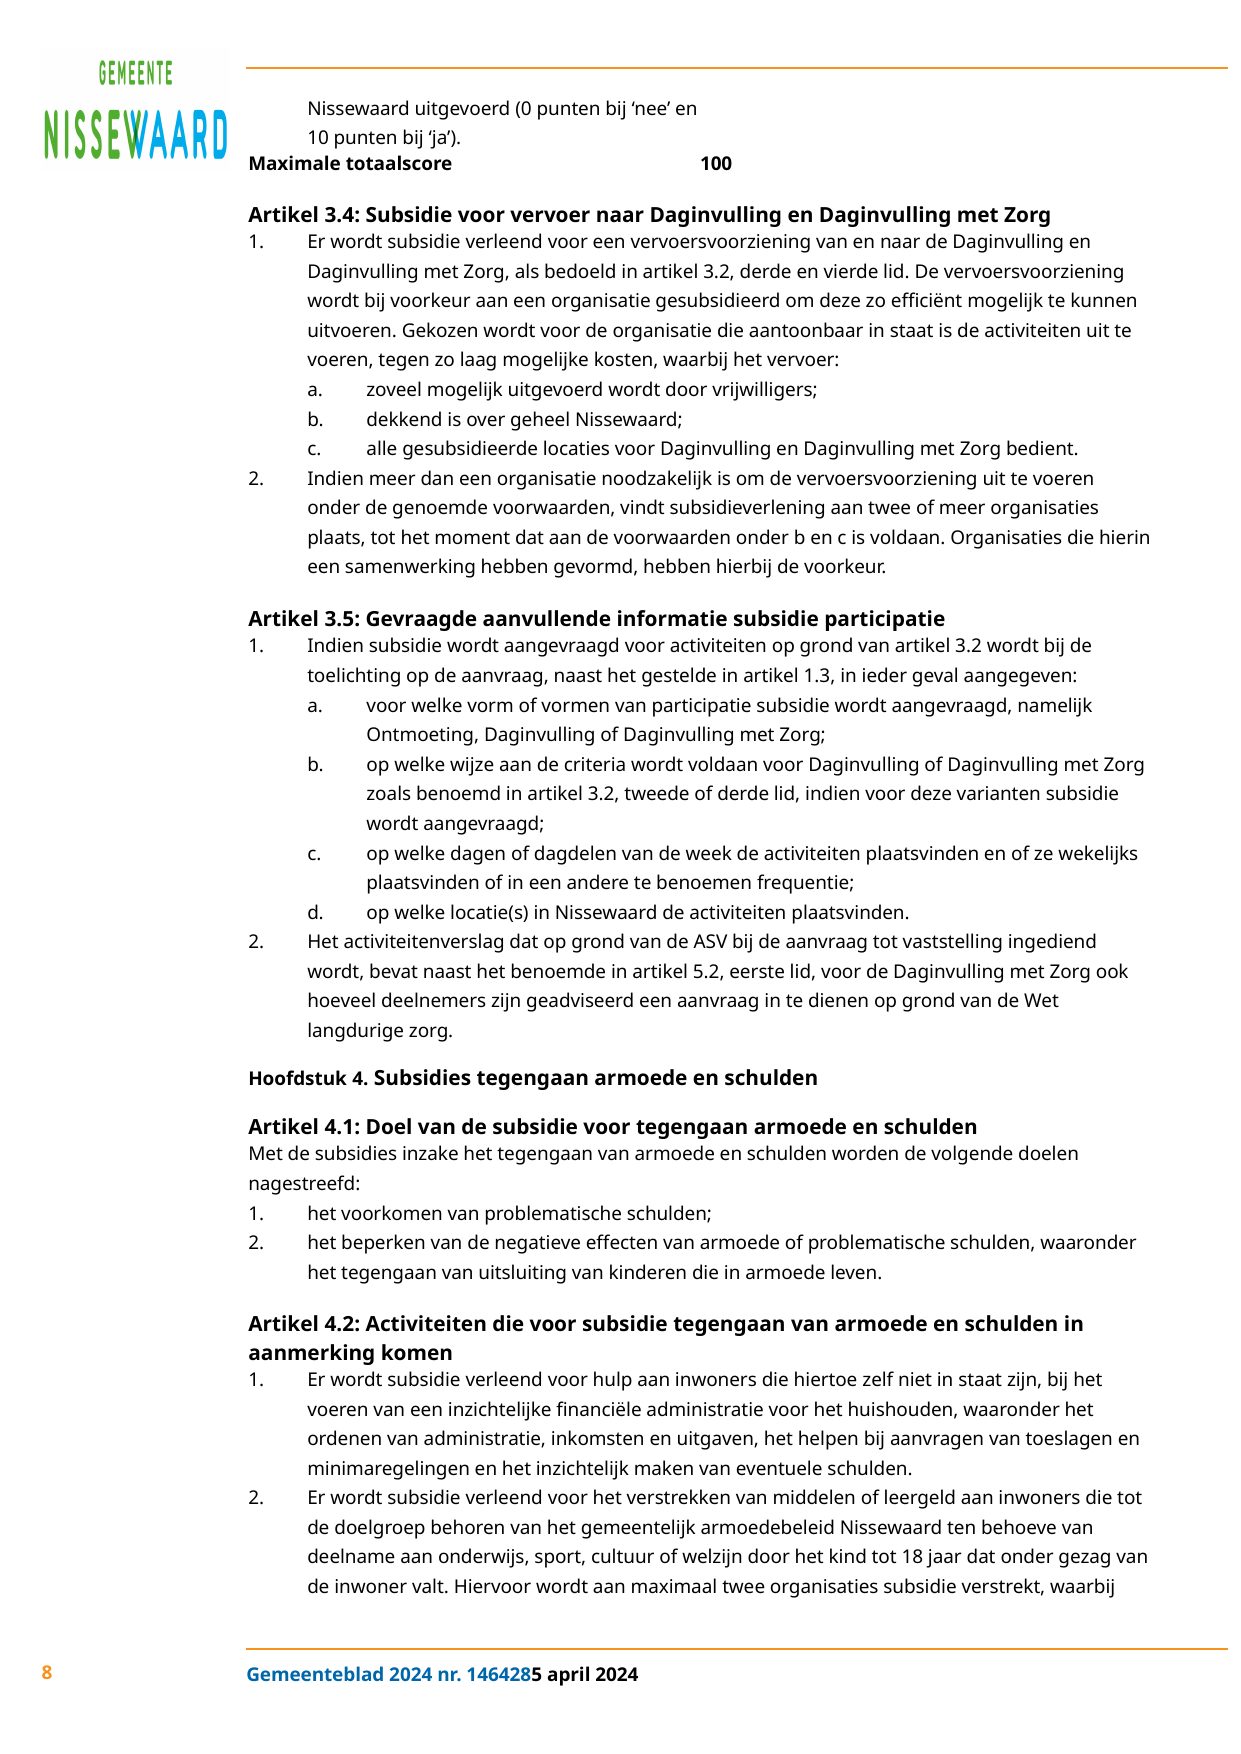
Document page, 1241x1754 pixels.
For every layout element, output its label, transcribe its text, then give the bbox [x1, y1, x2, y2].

list Indien subsidie wordt aangevraagd voor activiteiten op grond van artikel 3.2 wordt bij de toelichting op de aanvraag, naast het gestelde in artikel 1.3, in ieder geval aangegeven: [248, 633, 1152, 688]
list voor welke vorm of vormen van participatie subsidie wordt aangevraagd, namelijk Ontmoeting, Daginvulling of Daginvulling met Zorg; [307, 692, 1152, 747]
list op welke locatie(s) in Nissewaard de activiteiten plaatsvinden. [307, 899, 1152, 924]
text Artikel 4.2: Activiteiten die voor subsidie tegengaan van armoede en schulden in aanmerking komen [248, 1309, 1152, 1366]
text Artikel 3.5: Gevraagde aanvullende informatie subsidie participatie [248, 604, 1152, 633]
list Er wordt subsidie verleend voor hulp aan inwoners die hiertoe zelf niet in staat zijn, bij het voeren van een inzichtelijke financiële administratie voor het huishouden, waaronder het ordenen van administratie, inkomsten en uitgaven, het helpen bij aanvragen van toeslagen en minimaregelingen en het inzichtelijk maken van eventuele schulden. [248, 1366, 1152, 1481]
list op welke wijze aan de criteria wordt voldaan voor Daginvulling of Daginvulling met Zorg zoals benoemd in artikel 3.2, tweede of derde lid, indien voor deze varianten subsidie wordt aangevraagd; [307, 751, 1152, 836]
table_cell Maximale totaalscore [248, 150, 700, 176]
table_cell Nissewaard uitgevoerd (0 punten bij ‘nee’ en 10 punten bij ‘ja’). [248, 95, 700, 150]
list dekkend is over geheel Nissewaard; [307, 406, 1152, 432]
list alle gesubsidieerde locaties voor Daginvulling en Daginvulling met Zorg bedient. [307, 435, 1152, 461]
table_cell [700, 95, 1152, 150]
list het beperken van de negatieve effecten van armoede of problematische schulden, waaronder het tegengaan van uitsluiting van kinderen die in armoede leven. [248, 1229, 1152, 1284]
list Er wordt subsidie verleend voor het verstrekken van middelen of leergeld aan inwoners die tot de doelgroep behoren van het gemeentelijk armoedebeleid Nissewaard ten behoeve van deelname aan onderwijs, sport, cultuur of welzijn door het kind tot 18 jaar dat onder gezag van de inwoner valt. Hiervoor wordt aan maximaal twee organisaties subsidie verstrekt, waarbij [248, 1484, 1152, 1599]
text Artikel 4.1: Doel van de subsidie voor tegengaan armoede en schulden [248, 1112, 1152, 1141]
picture [41, 47, 231, 172]
text Artikel 3.4: Subsidie voor vervoer naar Daginvulling en Daginvulling met Zorg [248, 200, 1152, 228]
text Hoofdstuk 4. Subsidies tegengaan armoede en schulden [248, 1063, 1152, 1091]
list Indien meer dan een organisatie noodzakelijk is om de vervoersvoorziening uit te voeren onder de genoemde voorwaarden, vindt subsidieverlening aan twee of meer organisaties plaats, tot het moment dat aan de voorwaarden onder b en c is voldaan. Organisaties die hierin een samenwerking hebben gevormd, hebben hierbij de voorkeur. [248, 465, 1152, 579]
list op welke dagen of dagdelen van de week de activiteiten plaatsvinden en of ze wekelijks plaatsvinden of in een andere te benoemen frequentie; [307, 840, 1152, 895]
list Er wordt subsidie verleend voor een vervoersvoorziening van en naar de Daginvulling en Daginvulling met Zorg, als bedoeld in artikel 3.2, derde en vierde lid. De vervoersvoorziening wordt bij voorkeur aan een organisatie gesubsidieerd om deze zo efficiënt mogelijk te kunnen uitvoeren. Gekozen wordt voor de organisatie die aantoonbaar in staat is de activiteiten uit te voeren, tegen zo laag mogelijke kosten, waarbij het vervoer: [248, 228, 1152, 372]
text Met de subsidies inzake het tegengaan van armoede en schulden worden de volgende doelen nagestreefd: [248, 1141, 1152, 1196]
list zoveel mogelijk uitgevoerd wordt door vrijwilligers; [307, 376, 1152, 402]
table_cell 100 [700, 150, 1152, 176]
list Het activiteitenverslag dat op grond van de ASV bij de aanvraag tot vaststelling ingediend wordt, bevat naast het benoemde in artikel 5.2, eerste lid, voor de Daginvulling met Zorg ook hoeveel deelnemers zijn geadviseerd een aanvraag in te dienen op grond van de Wet langdurige zorg. [248, 928, 1152, 1043]
list het voorkomen van problematische schulden; [248, 1200, 1152, 1225]
